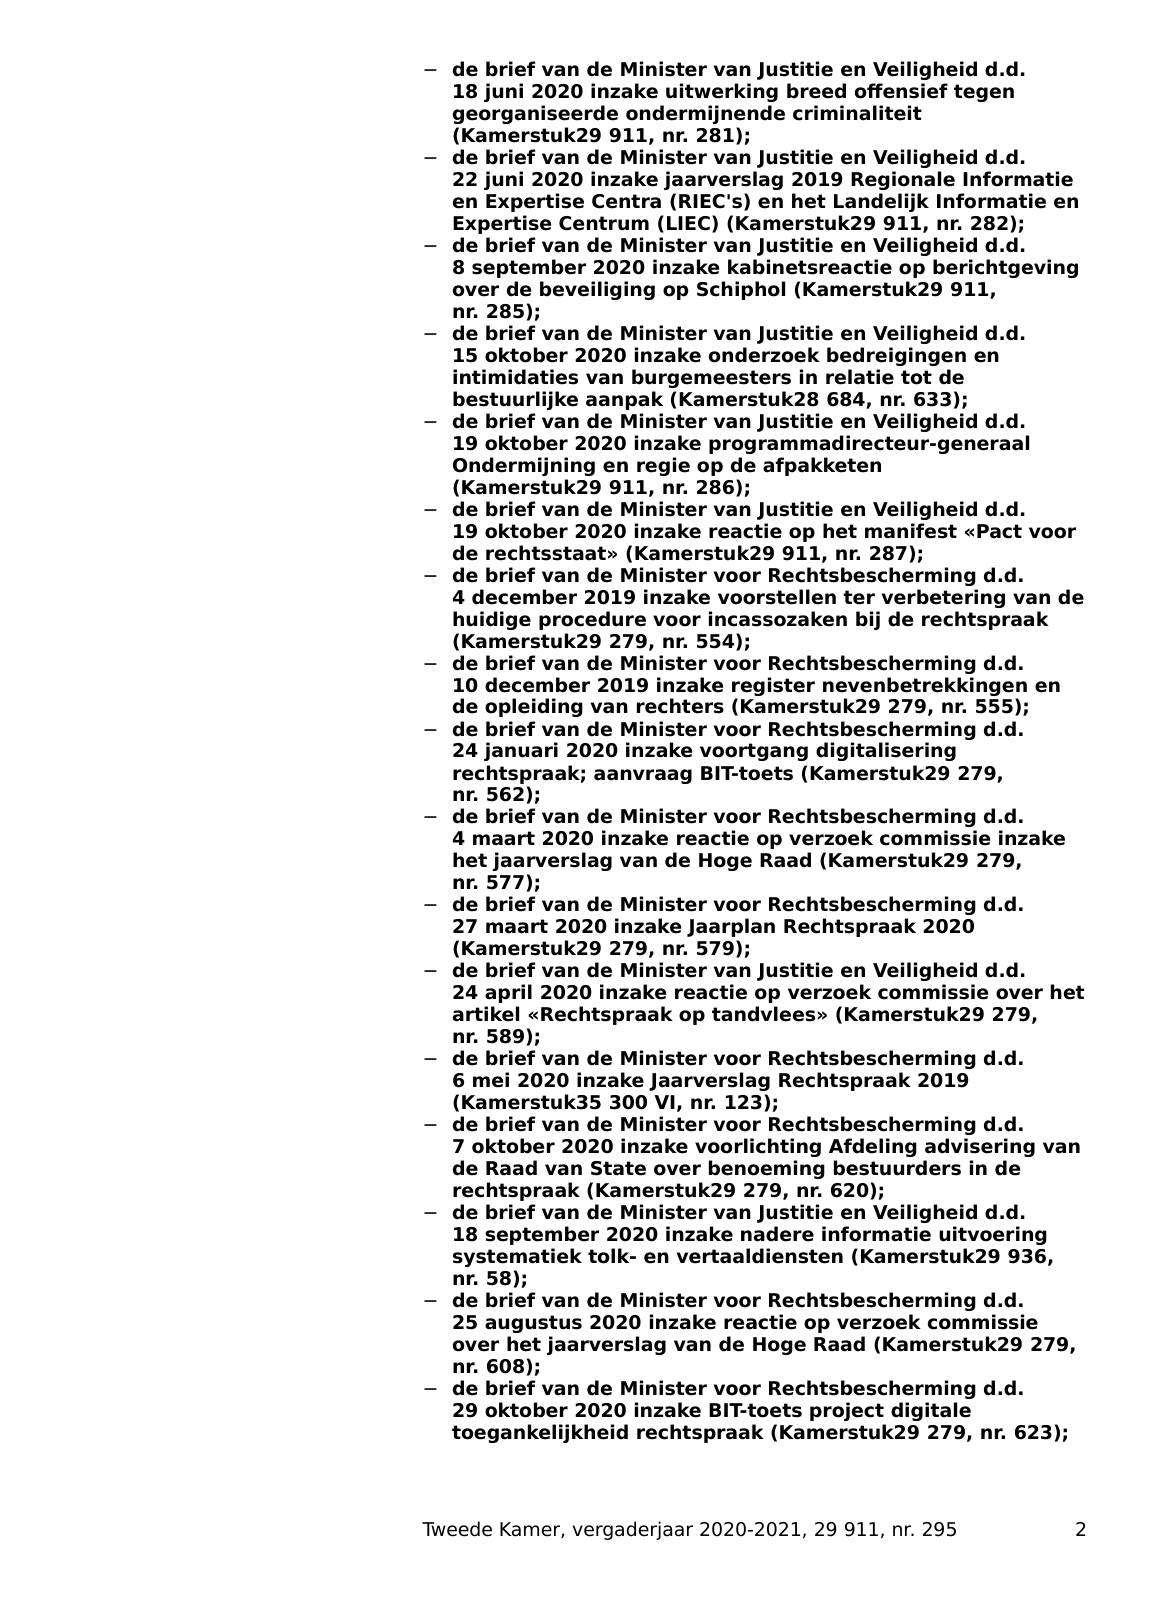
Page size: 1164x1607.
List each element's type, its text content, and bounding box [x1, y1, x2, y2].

text − de brief van de Minister van Justitie en Veiligheid d.d. 18 september 2020 inzake nadere informatie uitvoering systematiek tolk- en vertaaldiensten (Kamerstuk29 936, nr. 58); [422, 1202, 1087, 1290]
text − de brief van de Minister voor Rechtsbescherming d.d. 27 maart 2020 inzake Jaarplan Rechtspraak 2020 (Kamerstuk29 279, nr. 579); [422, 894, 1087, 960]
text − de brief van de Minister voor Rechtsbescherming d.d. 10 december 2019 inzake register nevenbetrekkingen en de opleiding van rechters (Kamerstuk29 279, nr. 555); [422, 652, 1087, 718]
text − de brief van de Minister voor Rechtsbescherming d.d. 4 maart 2020 inzake reactie op verzoek commissie inzake het jaarverslag van de Hoge Raad (Kamerstuk29 279, nr. 577); [422, 806, 1087, 894]
text − de brief van de Minister voor Rechtsbescherming d.d. 24 januari 2020 inzake voortgang digitalisering rechtspraak; aanvraag BIT-toets (Kamerstuk29 279, nr. 562); [422, 718, 1087, 806]
text − de brief van de Minister van Justitie en Veiligheid d.d. 19 oktober 2020 inzake reactie op het manifest «Pact voor de rechtsstaat» (Kamerstuk29 911, nr. 287); [422, 499, 1087, 564]
text − de brief van de Minister van Justitie en Veiligheid d.d. 19 oktober 2020 inzake programmadirecteur-generaal Ondermijning en regie op de afpakketen (Kamerstuk29 911, nr. 286); [422, 411, 1087, 499]
text − de brief van de Minister van Justitie en Veiligheid d.d. 15 oktober 2020 inzake onderzoek bedreigingen en intimidaties van burgemeesters in relatie tot de bestuurlijke aanpak (Kamerstuk28 684, nr. 633); [422, 323, 1087, 411]
text − de brief van de Minister voor Rechtsbescherming d.d. 29 oktober 2020 inzake BIT-toets project digitale toegankelijkheid rechtspraak (Kamerstuk29 279, nr. 623); [422, 1378, 1087, 1444]
text − de brief van de Minister voor Rechtsbescherming d.d. 25 augustus 2020 inzake reactie op verzoek commissie over het jaarverslag van de Hoge Raad (Kamerstuk29 279, nr. 608); [422, 1290, 1087, 1378]
text − de brief van de Minister van Justitie en Veiligheid d.d. 22 juni 2020 inzake jaarverslag 2019 Regionale Informatie en Expertise Centra (RIEC's) en het Landelijk Informatie en Expertise Centrum (LIEC) (Kamerstuk29 911, nr. 282); [422, 147, 1087, 235]
text − de brief van de Minister voor Rechtsbescherming d.d. 7 oktober 2020 inzake voorlichting Afdeling advisering van de Raad van State over benoeming bestuurders in de rechtspraak (Kamerstuk29 279, nr. 620); [422, 1114, 1087, 1202]
text − de brief van de Minister voor Rechtsbescherming d.d. 6 mei 2020 inzake Jaarverslag Rechtspraak 2019 (Kamerstuk35 300 VI, nr. 123); [422, 1048, 1087, 1114]
text − de brief van de Minister van Justitie en Veiligheid d.d. 8 september 2020 inzake kabinetsreactie op berichtgeving over de beveiliging op Schiphol (Kamerstuk29 911, nr. 285); [422, 235, 1087, 323]
text − de brief van de Minister voor Rechtsbescherming d.d. 4 december 2019 inzake voorstellen ter verbetering van de huidige procedure voor incassozaken bij de rechtspraak (Kamerstuk29 279, nr. 554); [422, 564, 1087, 652]
text − de brief van de Minister van Justitie en Veiligheid d.d. 24 april 2020 inzake reactie op verzoek commissie over het artikel «Rechtspraak op tandvlees» (Kamerstuk29 279, nr. 589); [422, 960, 1087, 1048]
text − de brief van de Minister van Justitie en Veiligheid d.d. 18 juni 2020 inzake uitwerking breed offensief tegen georganiseerde ondermijnende criminaliteit (Kamerstuk29 911, nr. 281); [422, 59, 1087, 147]
